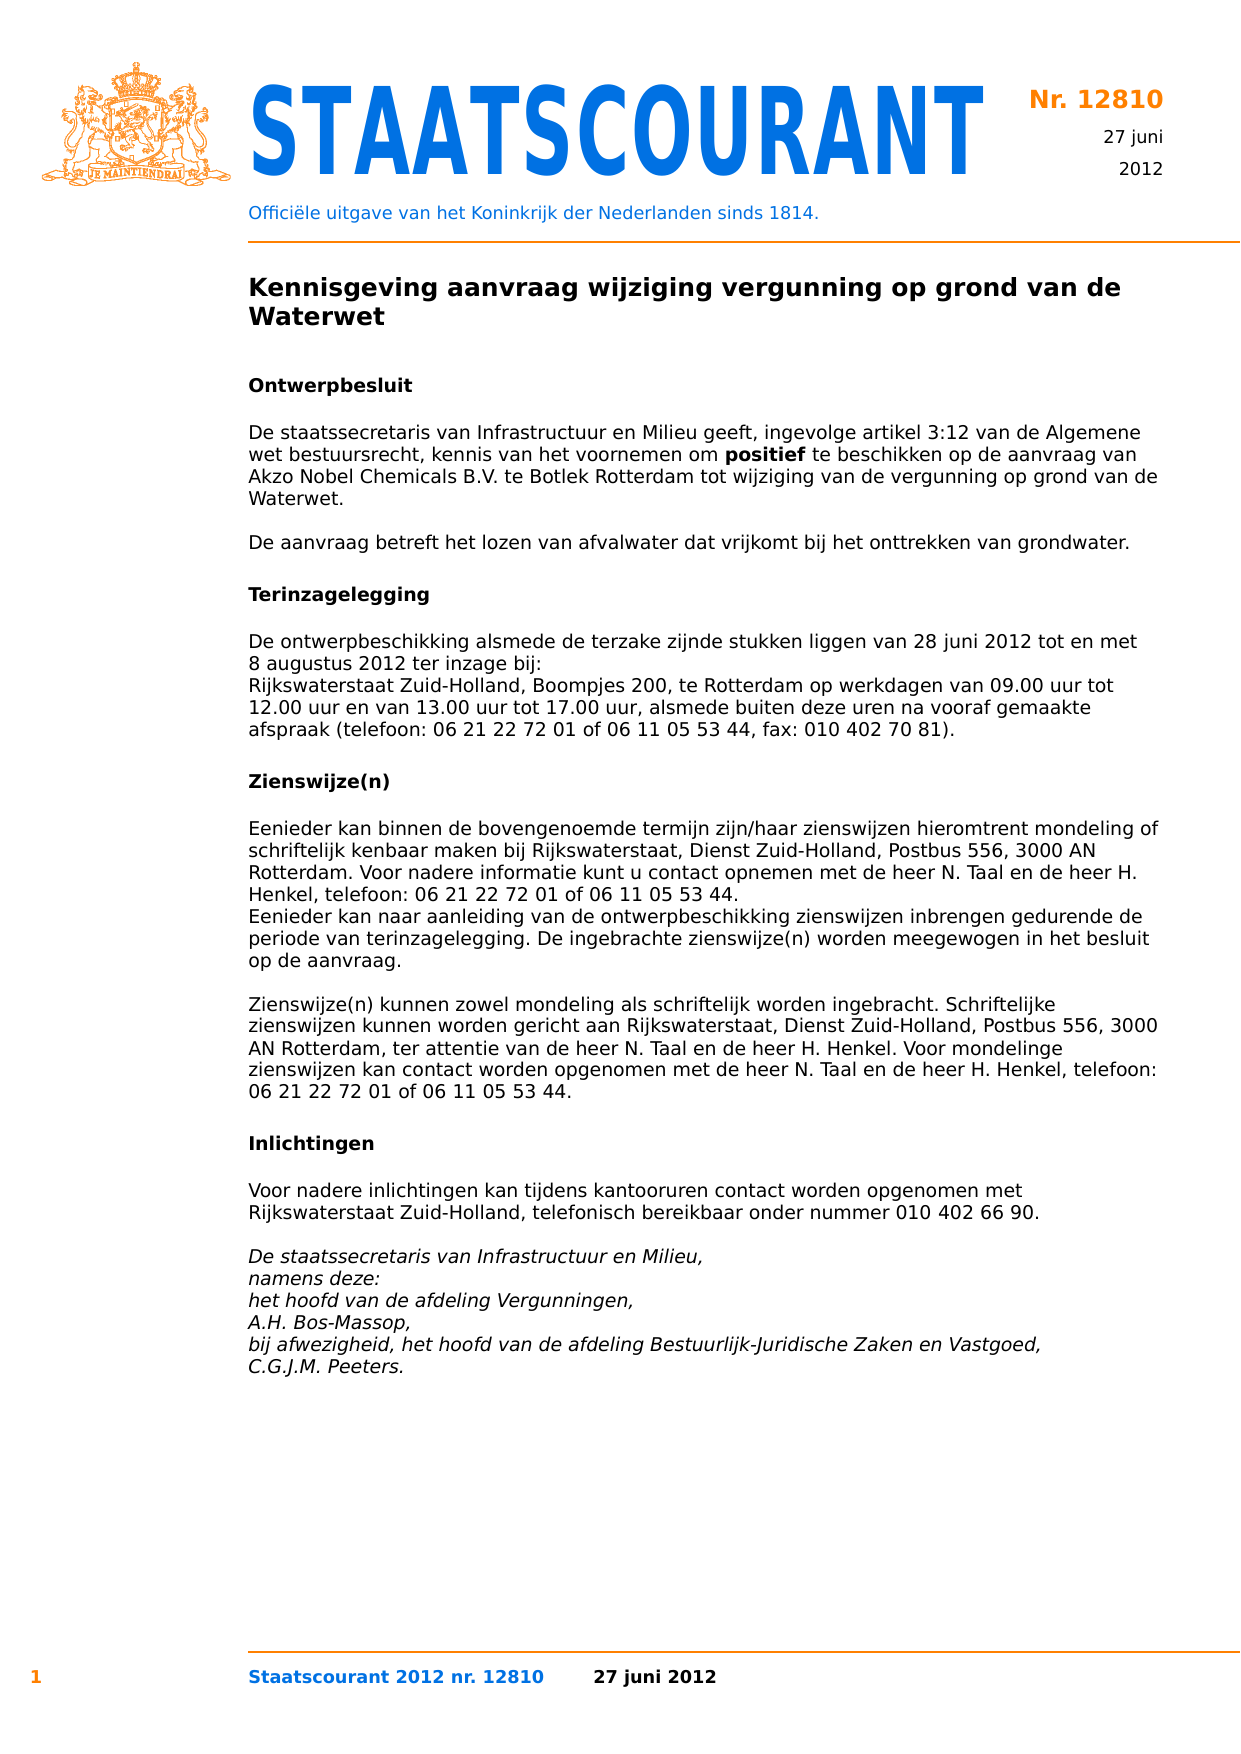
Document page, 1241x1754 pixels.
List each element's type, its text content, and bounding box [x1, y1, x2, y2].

text Zienswijze(n) kunnen zowel mondeling als schriftelijk worden ingebracht. Schriftelijke zienswijzen kunnen worden gericht aan Rijkswaterstaat, Dienst Zuid-Holland, Postbus 556, 3000 AN Rotterdam, ter attentie van de heer N. Taal en de heer H. Henkel. Voor mondelinge zienswijzen kan contact worden opgenomen met de heer N. Taal en de heer H. Henkel, telefoon: 06 21 22 72 01 of 06 11 05 53 44. [248, 993, 1163, 1103]
subtitle Kennisgeving aanvraag wijziging vergunning op grond van de Waterwet [248, 273, 1163, 331]
table_header Nr. 12810 [998, 62, 1240, 121]
table_cell 2012 [998, 153, 1240, 203]
text Eenieder kan binnen de bovengenoemde termijn zijn/haar zienswijzen hieromtrent mondeling of schriftelijk kenbaar maken bij Rijkswaterstaat, Dienst Zuid-Holland, Postbus 556, 3000 AN Rotterdam. Voor nadere informatie kunt u contact opnemen met de heer N. Taal en de heer H. Henkel, telefoon: 06 21 22 72 01 of 06 11 05 53 44. [248, 818, 1163, 906]
subtitle Inlichtingen [248, 1133, 1163, 1155]
text De staatssecretaris van Infrastructuur en Milieu geeft, ingevolge artikel 3:12 van de Algemene wet bestuursrecht, kennis van het voornemen om positief te beschikken op de aanvraag van Akzo Nobel Chemicals B.V. te Botlek Rotterdam tot wijziging van de vergunning op grond van de Waterwet. [248, 422, 1163, 510]
text Voor nadere inlichtingen kan tijdens kantooruren contact worden opgenomen met Rijkswaterstaat Zuid-Holland, telefonisch bereikbaar onder nummer 010 402 66 90. [248, 1180, 1163, 1224]
text De aanvraag betreft het lozen van afvalwater dat vrijkomt bij het onttrekken van grondwater. [248, 532, 1163, 554]
text De staatssecretaris van Infrastructuur en Milieu, namens deze: het hoofd van de afdeling Vergunningen, A.H. Bos-Massop, bij afwezigheid, het hoofd van de afdeling Bestuurlijk-Juridische Zaken en Vastgoed, C.G.J.M. Peeters. [248, 1246, 1163, 1378]
text Rijkswaterstaat Zuid-Holland, Boompjes 200, te Rotterdam op werkdagen van 09.00 uur tot 12.00 uur en van 13.00 uur tot 17.00 uur, alsmede buiten deze uren na vooraf gemaakte afspraak (telefoon: 06 21 22 72 01 of 06 11 05 53 44, fax: 010 402 70 81). [248, 675, 1163, 741]
subtitle Ontwerpbesluit [248, 375, 1163, 397]
subtitle Zienswijze(n) [248, 771, 1163, 793]
table_cell Officiële uitgave van het Koninkrijk der Nederlanden sinds 1814. [248, 203, 1240, 241]
picture [41, 62, 231, 186]
text Eenieder kan naar aanleiding van de ontwerpbeschikking zienswijzen inbrengen gedurende de periode van terinzagelegging. De ingebrachte zienswijze(n) worden meegewogen in het besluit op de aanvraag. [248, 906, 1163, 972]
table_header STAATSCOURANT [248, 62, 998, 203]
table_cell 27 juni [998, 121, 1240, 153]
subtitle Terinzagelegging [248, 584, 1163, 606]
table_header [25, 62, 248, 241]
text De ontwerpbeschikking alsmede de terzake zijnde stukken liggen van 28 juni 2012 tot en met 8 augustus 2012 ter inzage bij: [248, 631, 1163, 675]
